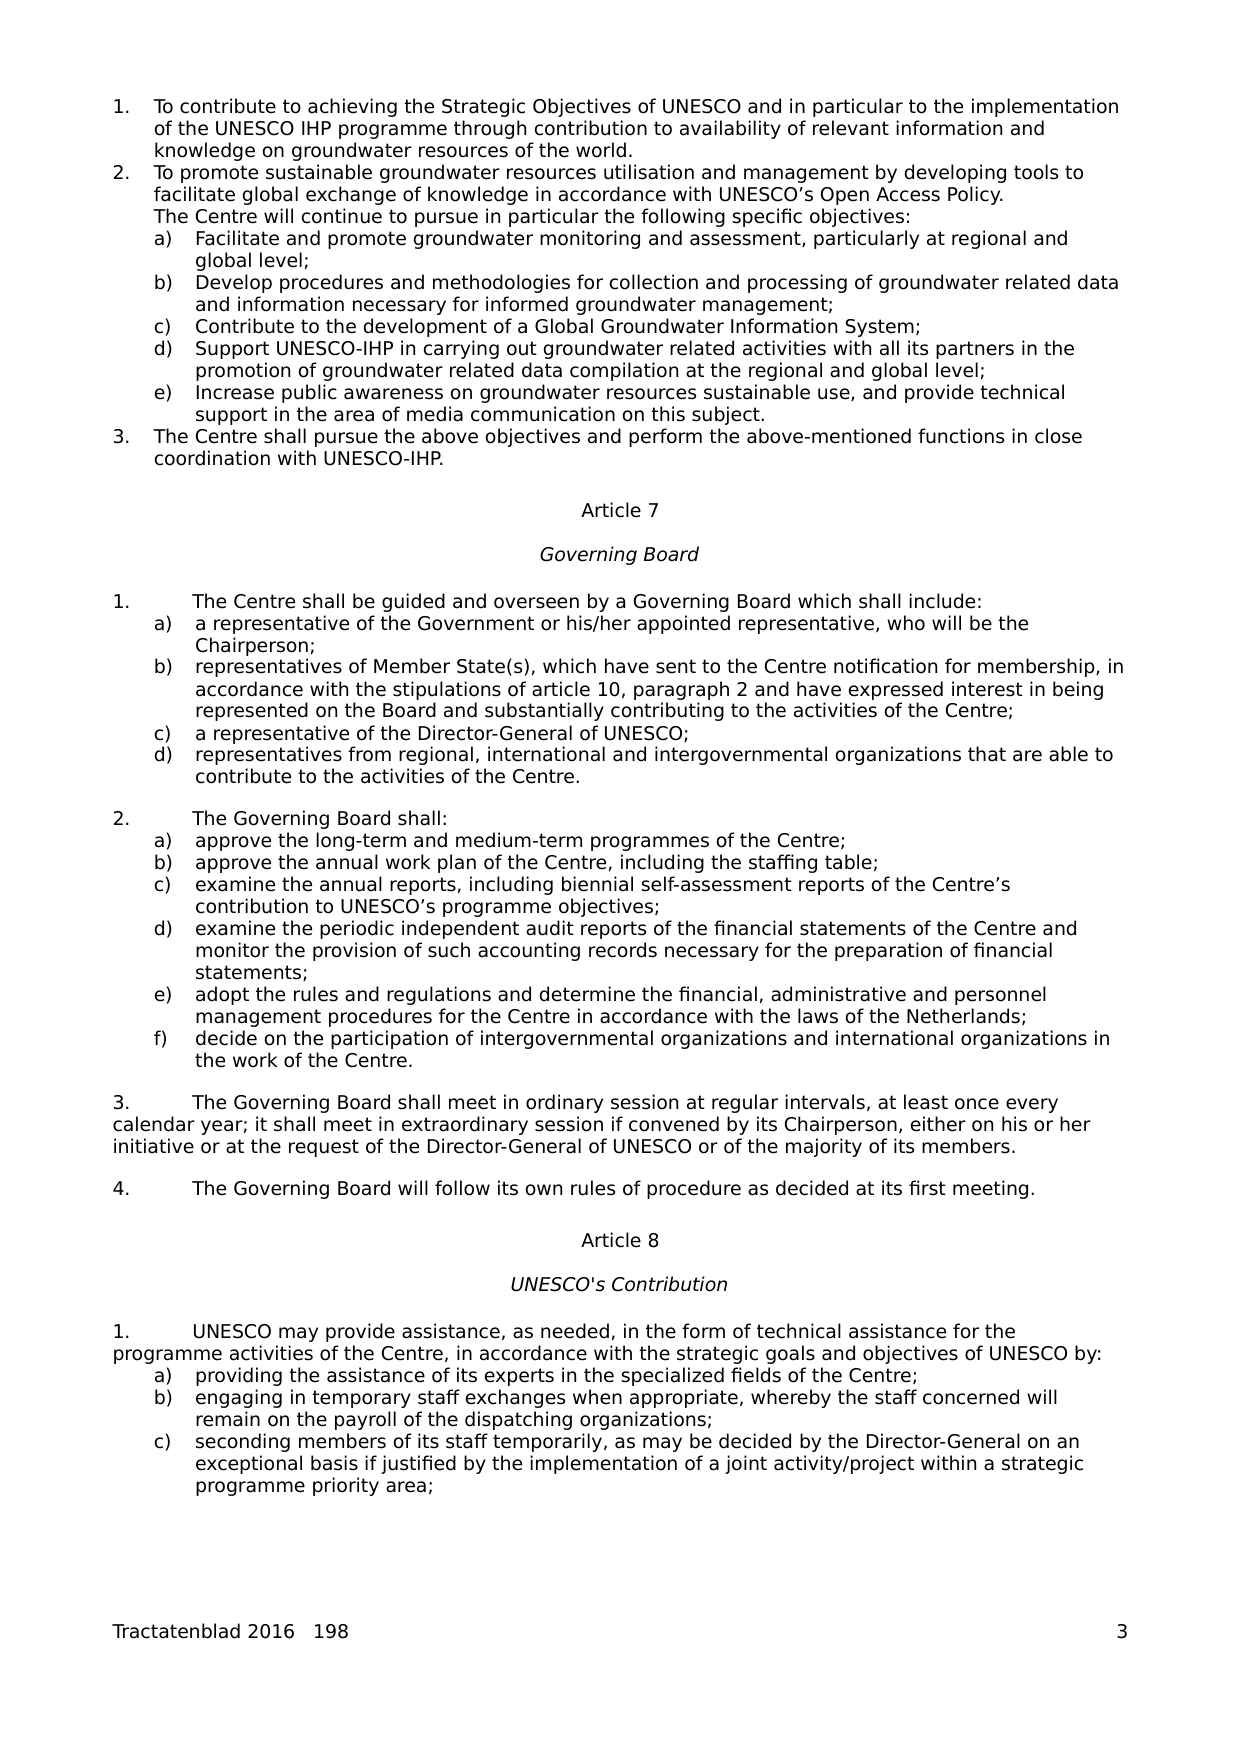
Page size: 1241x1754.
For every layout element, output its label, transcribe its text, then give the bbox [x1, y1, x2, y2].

text e) adopt the rules and regulations and determine the financial, administrative and personnel management procedures for the Centre in accordance with the laws of the Netherlands; [153, 984, 1128, 1028]
text 1. The Centre shall be guided and overseen by a Governing Board which shall include: [112, 591, 1128, 612]
text e) Increase public awareness on groundwater resources sustainable use, and provide technical support in the area of media communication on this subject. [153, 382, 1128, 426]
subtitle Article 8 UNESCO's Contribution [112, 1230, 1128, 1296]
text b) engaging in temporary staff exchanges when appropriate, whereby the staff concerned will remain on the payroll of the dispatching organizations; [153, 1387, 1128, 1431]
text a) a representative of the Government or his/her appointed representative, who will be the Chairperson; [153, 612, 1128, 656]
text d) examine the periodic independent audit reports of the financial statements of the Centre and monitor the provision of such accounting records necessary for the preparation of financial statements; [153, 918, 1128, 984]
text 4. The Governing Board will follow its own rules of procedure as decided at its first meeting. [112, 1178, 1128, 1200]
text 2. To promote sustainable groundwater resources utilisation and management by developing tools to facilitate global exchange of knowledge in accordance with UNESCO’s Open Access Policy. [112, 162, 1128, 206]
text The Centre will continue to pursue in particular the following specific objectives: [153, 206, 1128, 228]
text c) a representative of the Director-General of UNESCO; [153, 722, 1128, 744]
text a) providing the assistance of its experts in the specialized fields of the Centre; [153, 1365, 1128, 1387]
text 1. UNESCO may provide assistance, as needed, in the form of technical assistance for the programme activities of the Centre, in accordance with the strategic goals and objectives of UNESCO by: [112, 1321, 1128, 1365]
subtitle Article 7 Governing Board [112, 499, 1128, 566]
text f) decide on the participation of intergovernmental organizations and international organizations in the work of the Centre. [153, 1028, 1128, 1072]
text d) Support UNESCO-IHP in carrying out groundwater related activities with all its partners in the promotion of groundwater related data compilation at the regional and global level; [153, 338, 1128, 382]
text b) representatives of Member State(s), which have sent to the Centre notification for membership, in accordance with the stipulations of article 10, paragraph 2 and have expressed interest in being represented on the Board and substantially contributing to the activities of the Centre; [153, 656, 1128, 722]
text a) approve the long-term and medium-term programmes of the Centre; [153, 830, 1128, 852]
text c) examine the annual reports, including biennial self-assessment reports of the Centre’s contribution to UNESCO’s programme objectives; [153, 874, 1128, 918]
text c) Contribute to the development of a Global Groundwater Information System; [153, 316, 1128, 338]
text b) approve the annual work plan of the Centre, including the staffing table; [153, 852, 1128, 874]
text b) Develop procedures and methodologies for collection and processing of groundwater related data and information necessary for informed groundwater management; [153, 272, 1128, 316]
text d) representatives from regional, international and intergovernmental organizations that are able to contribute to the activities of the Centre. [153, 744, 1128, 788]
text 3. The Governing Board shall meet in ordinary session at regular intervals, at least once every calendar year; it shall meet in extraordinary session if convened by its Chairperson, either on his or her initiative or at the request of the Director-General of UNESCO or of the majority of its members. [112, 1092, 1128, 1158]
text 3. The Centre shall pursue the above objectives and perform the above-mentioned functions in close coordination with UNESCO-IHP. [112, 426, 1128, 469]
text c) seconding members of its staff temporarily, as may be decided by the Director-General on an exceptional basis if justified by the implementation of a joint activity/project within a strategic programme priority area; [153, 1431, 1128, 1497]
text 1. To contribute to achieving the Strategic Objectives of UNESCO and in particular to the implementation of the UNESCO IHP programme through contribution to availability of relevant information and knowledge on groundwater resources of the world. [112, 96, 1128, 162]
text a) Facilitate and promote groundwater monitoring and assessment, particularly at regional and global level; [153, 228, 1128, 272]
text 2. The Governing Board shall: [112, 808, 1128, 830]
